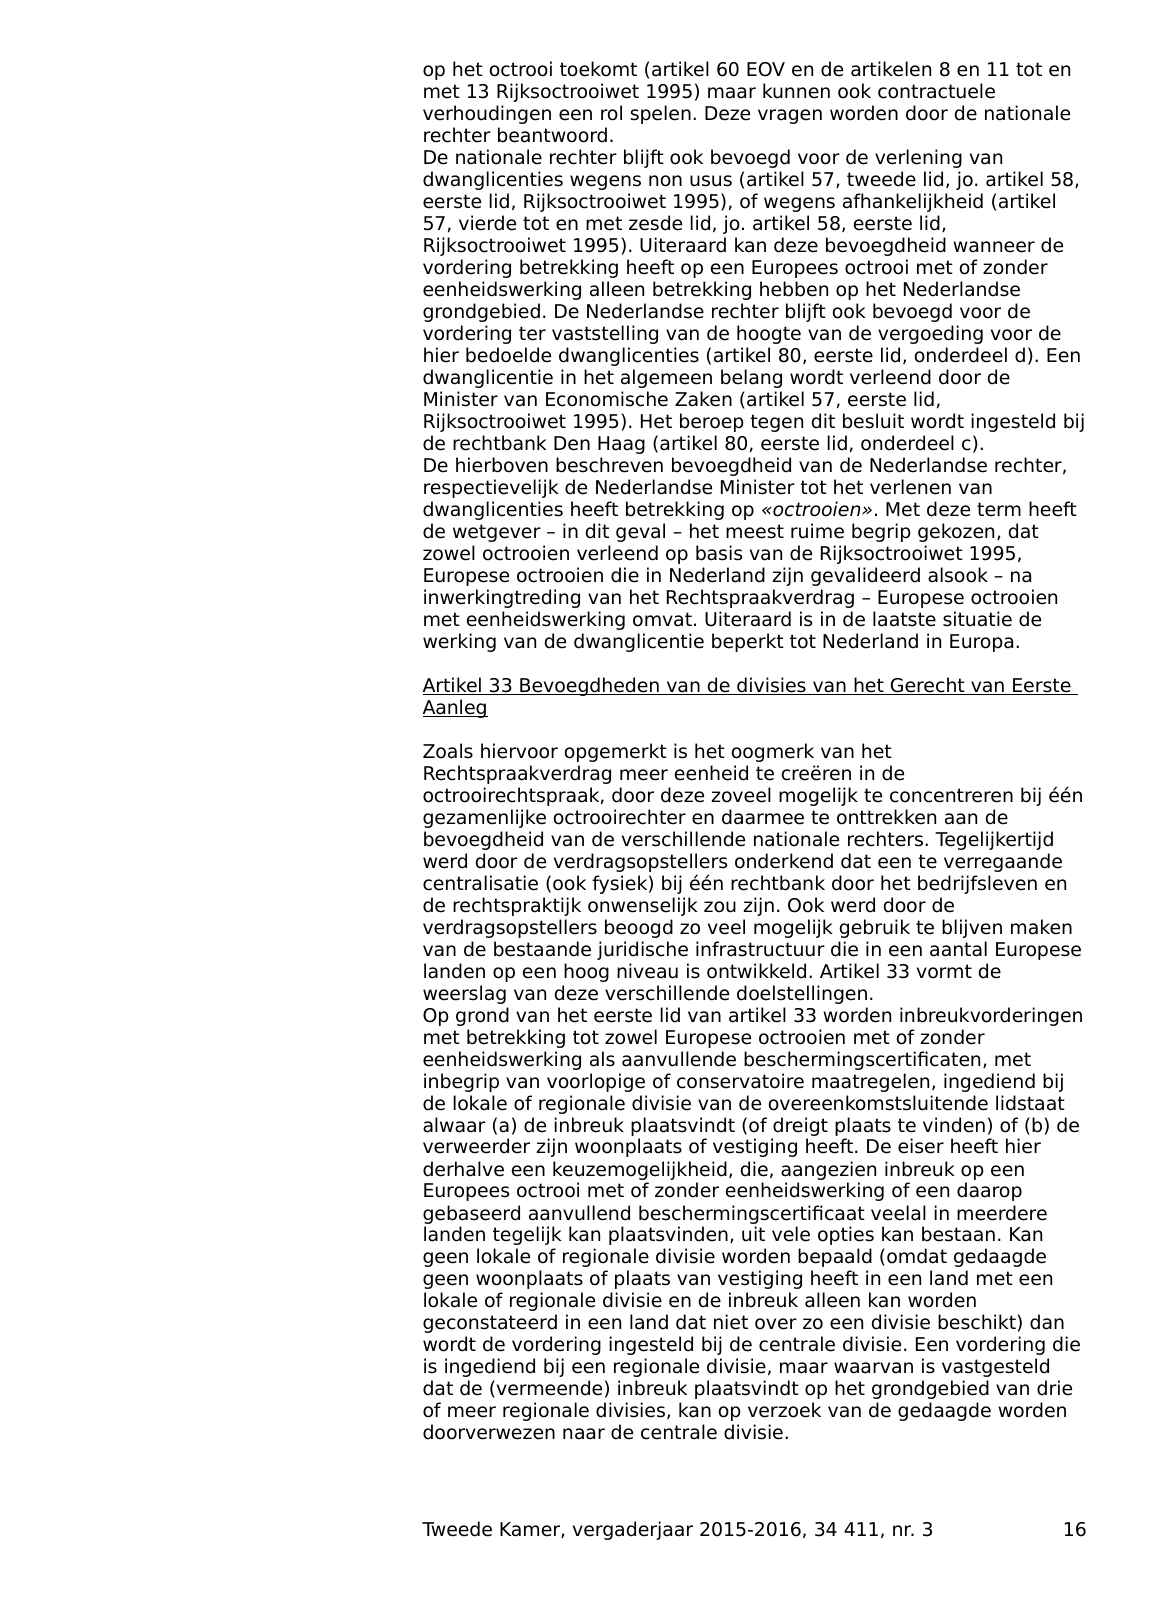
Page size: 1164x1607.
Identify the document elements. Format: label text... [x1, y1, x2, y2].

text Zoals hiervoor opgemerkt is het oogmerk van het Rechtspraakverdrag meer eenheid te creëren in de octrooirechtspraak, door deze zoveel mogelijk te concentreren bij één gezamenlijke octrooirechter en daarmee te onttrekken aan de bevoegdheid van de verschillende nationale rechters. Tegelijkertijd werd door de verdragsopstellers onderkend dat een te verregaande centralisatie (ook fysiek) bij één rechtbank door het bedrijfsleven en de rechtspraktijk onwenselijk zou zijn. Ook werd door de verdragsopstellers beoogd zo veel mogelijk gebruik te blijven maken van de bestaande juridische infrastructuur die in een aantal Europese landen op een hoog niveau is ontwikkeld. Artikel 33 vormt de weerslag van deze verschillende doelstellingen. [422, 741, 1087, 1004]
text Op grond van het eerste lid van artikel 33 worden inbreukvorderingen met betrekking tot zowel Europese octrooien met of zonder eenheidswerking als aanvullende beschermingscertificaten, met inbegrip van voorlopige of conservatoire maatregelen, ingediend bij de lokale of regionale divisie van de overeenkomstsluitende lidstaat alwaar (a) de inbreuk plaatsvindt (of dreigt plaats te vinden) of (b) de verweerder zijn woonplaats of vestiging heeft. De eiser heeft hier derhalve een keuzemogelijkheid, die, aangezien inbreuk op een Europees octrooi met of zonder eenheidswerking of een daarop gebaseerd aanvullend beschermingscertificaat veelal in meerdere landen tegelijk kan plaatsvinden, uit vele opties kan bestaan. Kan geen lokale of regionale divisie worden bepaald (omdat gedaagde geen woonplaats of plaats van vestiging heeft in een land met een lokale of regionale divisie en de inbreuk alleen kan worden geconstateerd in een land dat niet over zo een divisie beschikt) dan wordt de vordering ingesteld bij de centrale divisie. Een vordering die is ingediend bij een regionale divisie, maar waarvan is vastgesteld dat de (vermeende) inbreuk plaatsvindt op het grondgebied van drie of meer regionale divisies, kan op verzoek van de gedaagde worden doorverwezen naar de centrale divisie. [422, 1004, 1087, 1444]
text De hierboven beschreven bevoegdheid van de Nederlandse rechter, respectievelijk de Nederlandse Minister tot het verlenen van dwanglicenties heeft betrekking op «octrooien». Met deze term heeft de wetgever – in dit geval – het meest ruime begrip gekozen, dat zowel octrooien verleend op basis van de Rijksoctrooiwet 1995, Europese octrooien die in Nederland zijn gevalideerd alsook – na inwerkingtreding van het Rechtspraakverdrag – Europese octrooien met eenheidswerking omvat. Uiteraard is in de laatste situatie de werking van de dwanglicentie beperkt tot Nederland in Europa. [422, 455, 1087, 652]
text op het octrooi toekomt (artikel 60 EOV en de artikelen 8 en 11 tot en met 13 Rijksoctrooiwet 1995) maar kunnen ook contractuele verhoudingen een rol spelen. Deze vragen worden door de nationale rechter beantwoord. [422, 59, 1087, 147]
subtitle Artikel 33 Bevoegdheden van de divisies van het Gerecht van Eerste Aanleg [422, 675, 1087, 719]
text De nationale rechter blijft ook bevoegd voor de verlening van dwanglicenties wegens non usus (artikel 57, tweede lid, jo. artikel 58, eerste lid, Rijksoctrooiwet 1995), of wegens afhankelijkheid (artikel 57, vierde tot en met zesde lid, jo. artikel 58, eerste lid, Rijksoctrooiwet 1995). Uiteraard kan deze bevoegdheid wanneer de vordering betrekking heeft op een Europees octrooi met of zonder eenheidswerking alleen betrekking hebben op het Nederlandse grondgebied. De Nederlandse rechter blijft ook bevoegd voor de vordering ter vaststelling van de hoogte van de vergoeding voor de hier bedoelde dwanglicenties (artikel 80, eerste lid, onderdeel d). Een dwanglicentie in het algemeen belang wordt verleend door de Minister van Economische Zaken (artikel 57, eerste lid, Rijksoctrooiwet 1995). Het beroep tegen dit besluit wordt ingesteld bij de rechtbank Den Haag (artikel 80, eerste lid, onderdeel c). [422, 147, 1087, 455]
